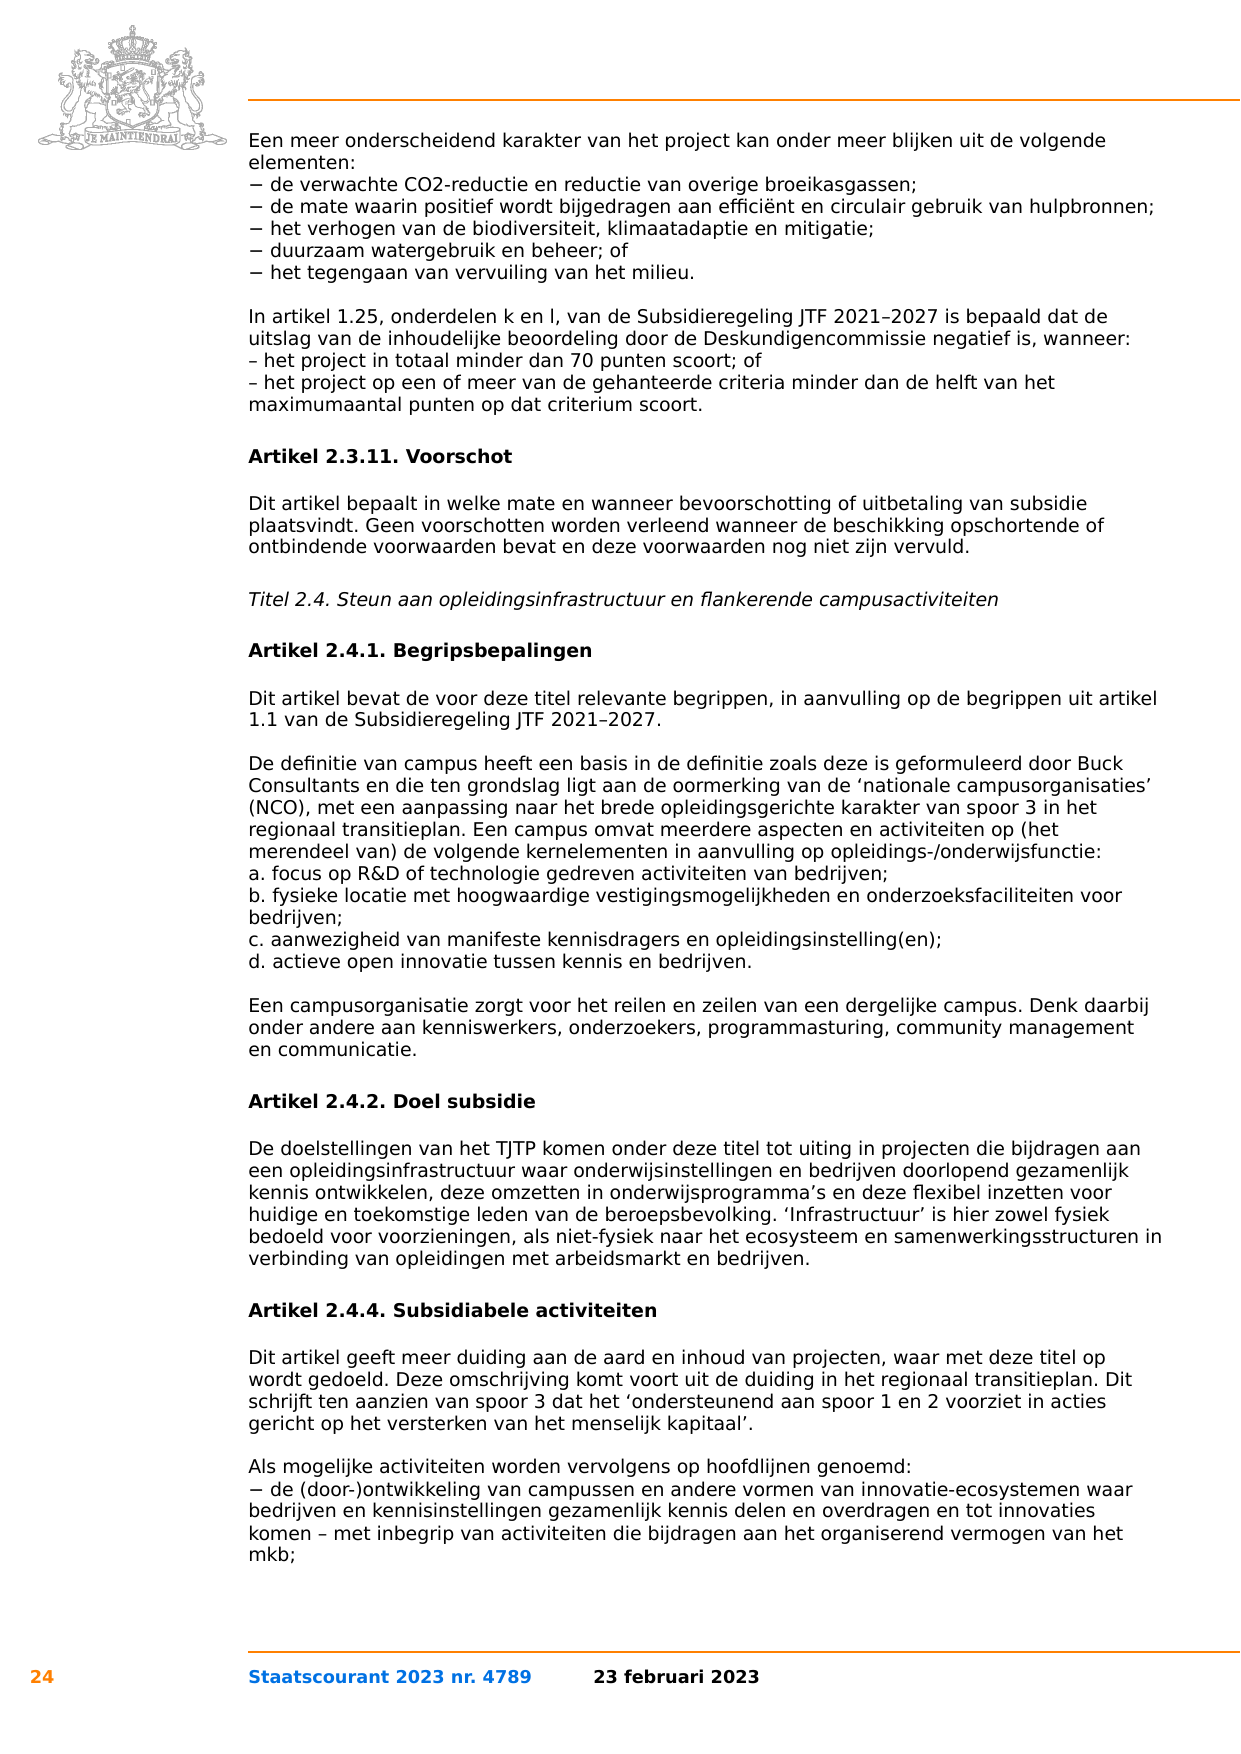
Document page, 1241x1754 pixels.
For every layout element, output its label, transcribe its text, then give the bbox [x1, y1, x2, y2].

text − de verwachte CO2-reductie en reductie van overige broeikasgassen; [248, 174, 1163, 196]
text In artikel 1.25, onderdelen k en l, van de Subsidieregeling JTF 2021–2027 is bepaald dat de uitslag van de inhoudelijke beoordeling door de Deskundigencommissie negatief is, wanneer: [248, 306, 1163, 349]
subtitle Artikel 2.4.2. Doel subsidie [248, 1091, 1163, 1113]
text De doelstellingen van het TJTP komen onder deze titel tot uiting in projecten die bijdragen aan een opleidingsinfrastructuur waar onderwijsinstellingen en bedrijven doorlopend gezamenlijk kennis ontwikkelen, deze omzetten in onderwijsprogramma’s en deze flexibel inzetten voor huidige en toekomstige leden van de beroepsbevolking. ‘Infrastructuur’ is hier zowel fysiek bedoeld voor voorzieningen, als niet-fysiek naar het ecosysteem en samenwerkingsstructuren in verbinding van opleidingen met arbeidsmarkt en bedrijven. [248, 1138, 1163, 1270]
subtitle Artikel 2.4.1. Begripsbepalingen [248, 640, 1163, 662]
text − het tegengaan van vervuiling van het milieu. [248, 262, 1163, 284]
text − de mate waarin positief wordt bijgedragen aan efficiënt en circulair gebruik van hulpbronnen; [248, 196, 1163, 218]
text b. fysieke locatie met hoogwaardige vestigingsmogelijkheden en onderzoeksfaciliteiten voor bedrijven; [248, 885, 1163, 929]
subtitle Titel 2.4. Steun aan opleidingsinfrastructuur en flankerende campusactiviteiten [248, 588, 1163, 610]
text − de (door-)ontwikkeling van campussen en andere vormen van innovatie-ecosystemen waar bedrijven en kennisinstellingen gezamenlijk kennis delen en overdragen en tot innovaties komen – met inbegrip van activiteiten die bijdragen aan het organiserend vermogen van het mkb; [248, 1478, 1163, 1566]
text d. actieve open innovatie tussen kennis en bedrijven. [248, 951, 1163, 973]
text – het project in totaal minder dan 70 punten scoort; of [248, 349, 1163, 372]
text Dit artikel geeft meer duiding aan de aard en inhoud van projecten, waar met deze titel op wordt gedoeld. Deze omschrijving komt voort uit de duiding in het regionaal transitieplan. Dit schrijft ten aanzien van spoor 3 dat het ‘ondersteunend aan spoor 1 en 2 voorziet in acties gericht op het versterken van het menselijk kapitaal’. [248, 1347, 1163, 1434]
text Een campusorganisatie zorgt voor het reilen en zeilen van een dergelijke campus. Denk daarbij onder andere aan kenniswerkers, onderzoekers, programmasturing, community management en communicatie. [248, 995, 1163, 1061]
text – het project op een of meer van de gehanteerde criteria minder dan de helft van het maximumaantal punten op dat criterium scoort. [248, 372, 1163, 416]
text Als mogelijke activiteiten worden vervolgens op hoofdlijnen genoemd: [248, 1456, 1163, 1478]
picture [38, 25, 227, 150]
text Dit artikel bevat de voor deze titel relevante begrippen, in aanvulling op de begrippen uit artikel 1.1 van de Subsidieregeling JTF 2021–2027. [248, 687, 1163, 731]
subtitle Artikel 2.3.11. Voorschot [248, 446, 1163, 467]
subtitle Artikel 2.4.4. Subsidiabele activiteiten [248, 1300, 1163, 1322]
text Dit artikel bepaalt in welke mate en wanneer bevoorschotting of uitbetaling van subsidie plaatsvindt. Geen voorschotten worden verleend wanneer de beschikking opschortende of ontbindende voorwaarden bevat en deze voorwaarden nog niet zijn vervuld. [248, 492, 1163, 558]
text − het verhogen van de biodiversiteit, klimaatadaptie en mitigatie; [248, 218, 1163, 240]
text a. focus op R&D of technologie gedreven activiteiten van bedrijven; [248, 863, 1163, 885]
text Een meer onderscheidend karakter van het project kan onder meer blijken uit de volgende elementen: [248, 130, 1163, 174]
text c. aanwezigheid van manifeste kennisdragers en opleidingsinstelling(en); [248, 929, 1163, 951]
text − duurzaam watergebruik en beheer; of [248, 240, 1163, 262]
text De definitie van campus heeft een basis in de definitie zoals deze is geformuleerd door Buck Consultants en die ten grondslag ligt aan de oormerking van de ‘nationale campusorganisaties’ (NCO), met een aanpassing naar het brede opleidingsgerichte karakter van spoor 3 in het regionaal transitieplan. Een campus omvat meerdere aspecten en activiteiten op (het merendeel van) de volgende kernelementen in aanvulling op opleidings-/onderwijsfunctie: [248, 753, 1163, 863]
